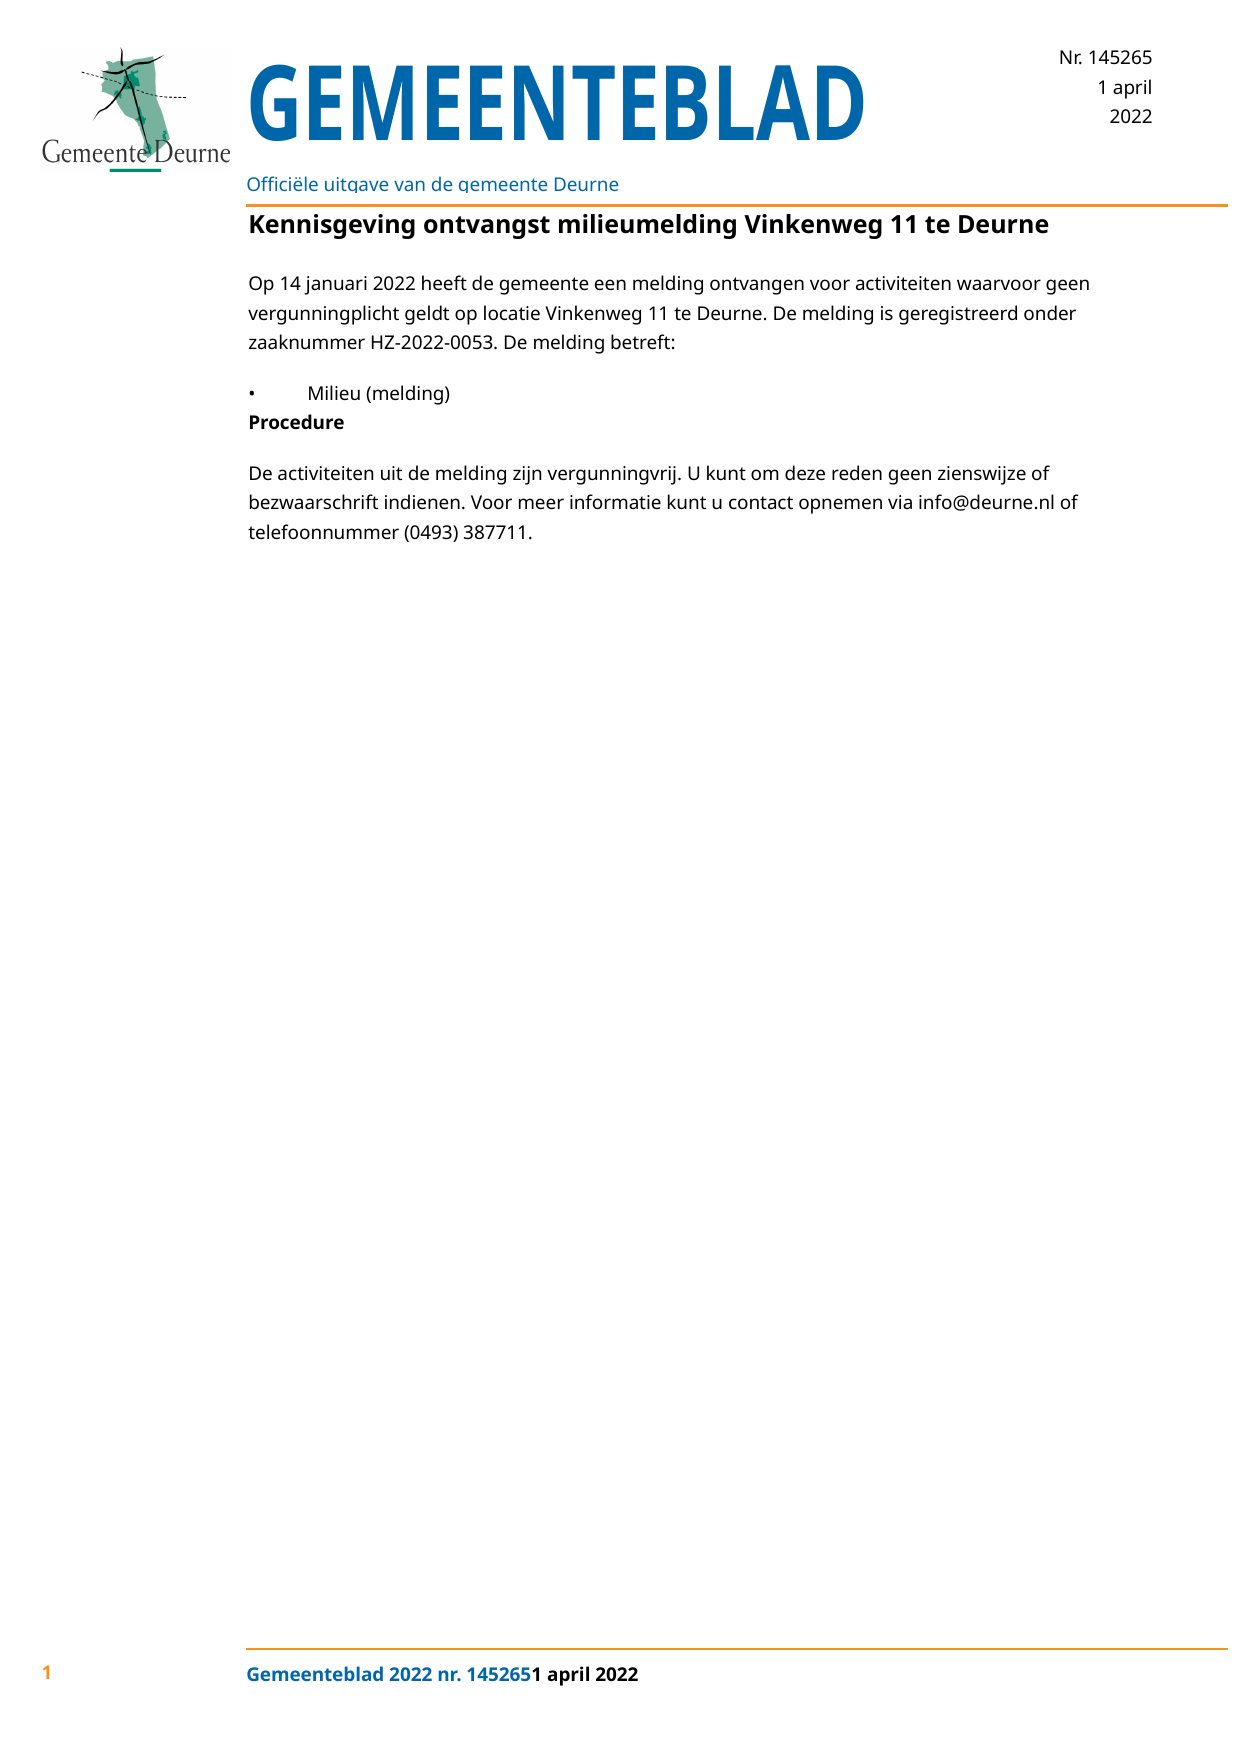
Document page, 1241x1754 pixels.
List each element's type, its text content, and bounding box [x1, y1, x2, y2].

text Kennisgeving ontvangst milieumelding Vinkenweg 11 te Deurne [248, 207, 1152, 241]
text Op 14 januari 2022 heeft de gemeente een melding ontvangen voor activiteiten waarvoor geen vergunningplicht geldt op locatie Vinkenweg 11 te Deurne. De melding is geregistreerd onder zaaknummer HZ-2022-0053. De melding betreft: [248, 270, 1152, 355]
list Milieu (melding) [248, 380, 1152, 406]
picture [41, 47, 231, 172]
text De activiteiten uit de melding zijn vergunningvrij. U kunt om deze reden geen zienswijze of bezwaarschrift indienen. Voor meer informatie kunt u contact opnemen via info@deurne.nl of telefoonnummer (0493) 387711. [248, 460, 1152, 545]
text Procedure [248, 409, 1152, 435]
